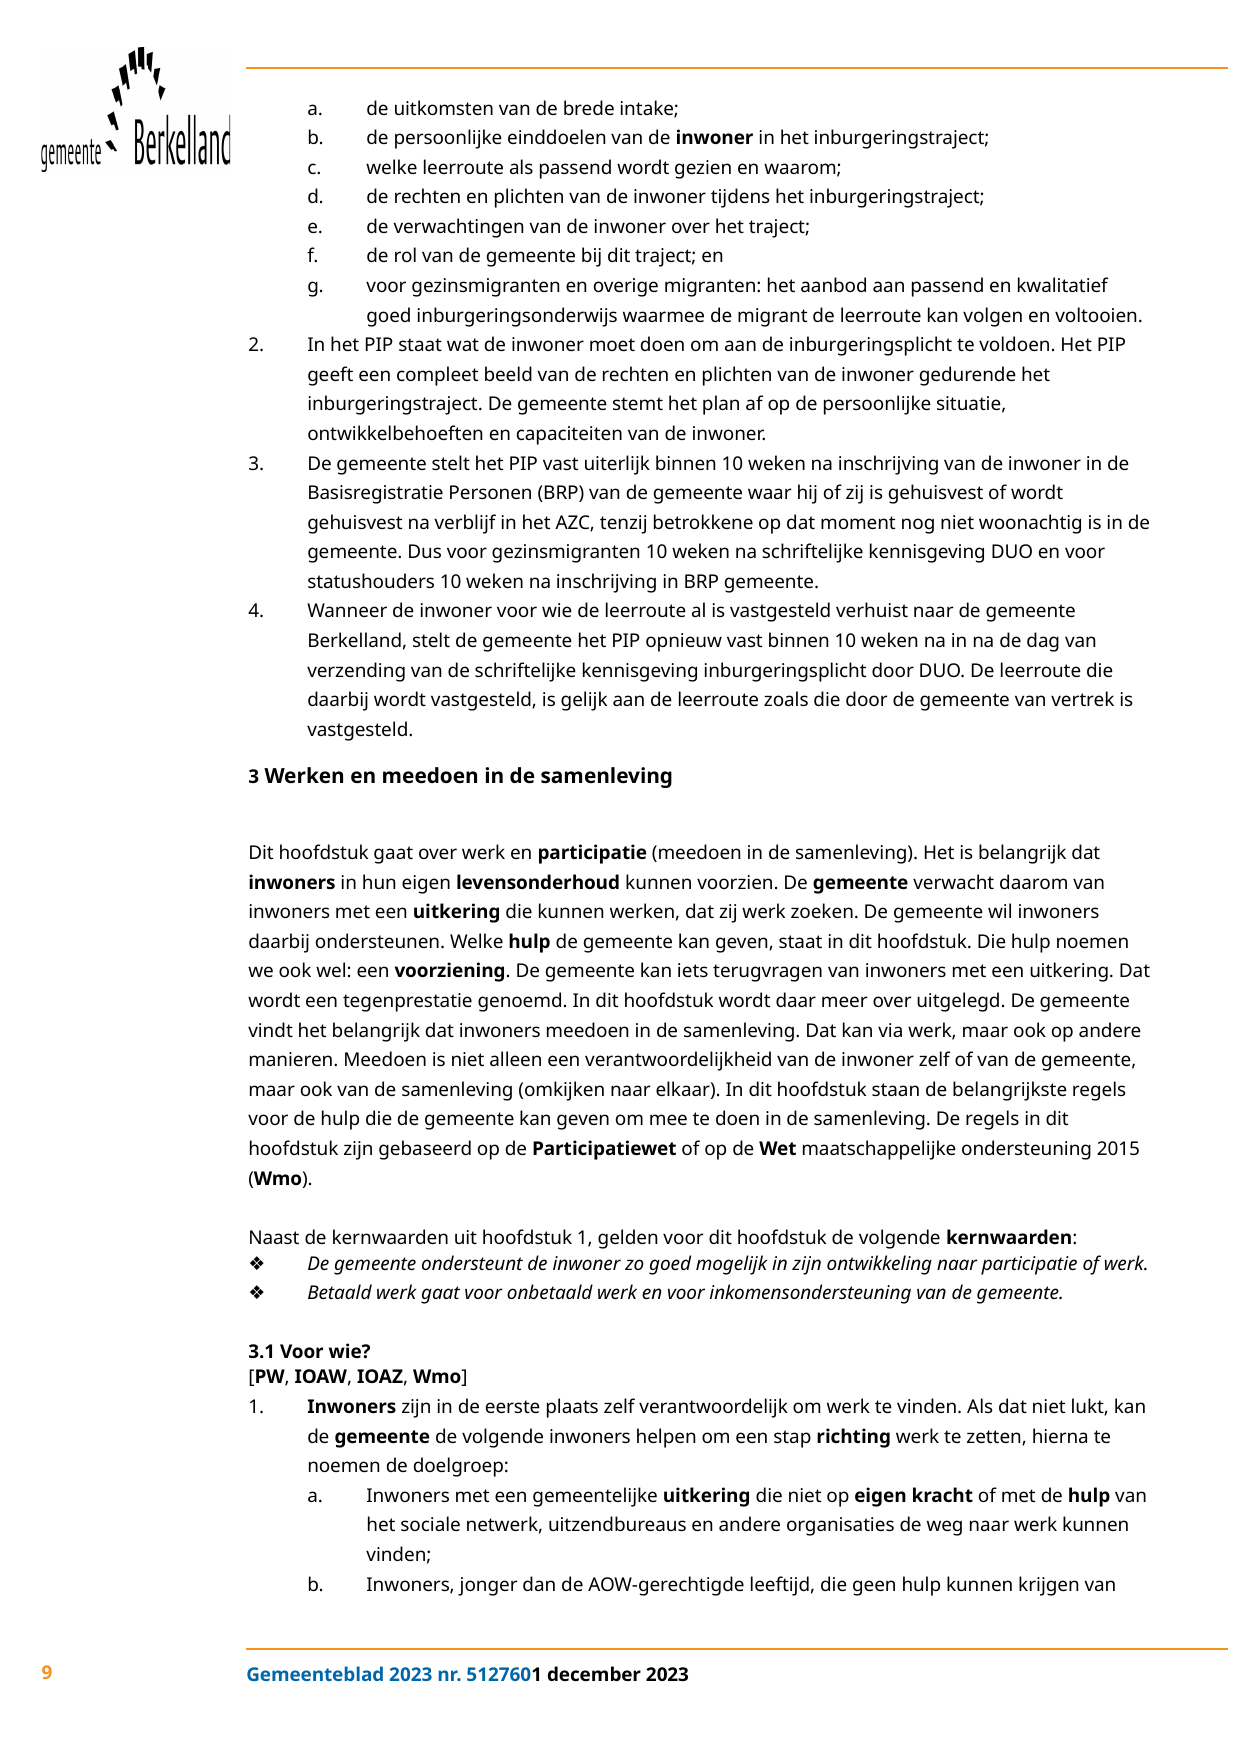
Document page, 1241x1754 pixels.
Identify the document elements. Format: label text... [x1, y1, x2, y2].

list de persoonlijke einddoelen van de inwoner in het inburgeringstraject; [307, 124, 1152, 150]
list Inwoners met een gemeentelijke uitkering die niet op eigen kracht of met de hulp van het sociale netwerk, uitzendbureaus en andere organisaties de weg naar werk kunnen vinden; [307, 1482, 1152, 1567]
list Inwoners, jonger dan de AOW-gerechtigde leeftijd, die geen hulp kunnen krijgen van [307, 1571, 1152, 1596]
table_cell De gemeente ondersteunt de inwoner zo goed mogelijk in zijn ontwikkeling naar participatie of werk. Betaald werk gaat voor onbetaald werk en voor inkomensondersteuning van de gemeente. [248, 1250, 1152, 1305]
text [PW, IOAW, IOAZ, Wmo] [248, 1364, 1152, 1389]
list de rechten en plichten van de inwoner tijdens het inburgeringstraject; [307, 183, 1152, 209]
list de uitkomsten van de brede intake; [307, 95, 1152, 121]
list Inwoners zijn in de eerste plaats zelf verantwoordelijk om werk te vinden. Als dat niet lukt, kan de gemeente de volgende inwoners helpen om een stap richting werk te zetten, hierna te noemen de doelgroep: [248, 1393, 1152, 1478]
list voor gezinsmigranten en overige migranten: het aanbod aan passend en kwalitatief goed inburgeringsonderwijs waarmee de migrant de leerroute kan volgen en voltooien. [307, 272, 1152, 328]
text 3 Werken en meedoen in de samenleving [248, 762, 1152, 790]
list Wanneer de inwoner voor wie de leerroute al is vastgesteld verhuist naar de gemeente Berkelland, stelt de gemeente het PIP opnieuw vast binnen 10 weken na in na de dag van verzending van de schriftelijke kennisgeving inburgeringsplicht door DUO. De leerroute die daarbij wordt vastgesteld, is gelijk aan de leerroute zoals die door de gemeente van vertrek is vastgesteld. [248, 598, 1152, 742]
text 3.1 Voor wie? [248, 1338, 1152, 1364]
list welke leerroute als passend wordt gezien en waarom; [307, 154, 1152, 180]
text Dit hoofdstuk gaat over werk en participatie (meedoen in de samenleving). Het is belangrijk dat inwoners in hun eigen levensonderhoud kunnen voorzien. De gemeente verwacht daarom van inwoners met een uitkering die kunnen werken, dat zij werk zoeken. De gemeente wil inwoners daarbij ondersteunen. Welke hulp de gemeente kan geven, staat in dit hoofdstuk. Die hulp noemen we ook wel: een voorziening. De gemeente kan iets terugvragen van inwoners met een uitkering. Dat wordt een tegenprestatie genoemd. In dit hoofdstuk wordt daar meer over uitgelegd. De gemeente vindt het belangrijk dat inwoners meedoen in de samenleving. Dat kan via werk, maar ook op andere manieren. Meedoen is niet alleen een verantwoordelijkheid van de inwoner zelf of van de gemeente, maar ook van de samenleving (omkijken naar elkaar). In dit hoofdstuk staan de belangrijkste regels voor de hulp die de gemeente kan geven om mee te doen in de samenleving. De regels in dit hoofdstuk zijn gebaseerd op de Participatiewet of op de Wet maatschappelijke ondersteuning 2015 (Wmo). [248, 839, 1152, 1191]
table_header Naast de kernwaarden uit hoofdstuk 1, gelden voor dit hoofdstuk de volgende kernwaarden: [248, 1224, 1152, 1250]
picture [41, 47, 231, 172]
list De gemeente stelt het PIP vast uiterlijk binnen 10 weken na inschrijving van de inwoner in de Basisregistratie Personen (BRP) van de gemeente waar hij of zij is gehuisvest of wordt gehuisvest na verblijf in het AZC, tenzij betrokkene op dat moment nog niet woonachtig is in de gemeente. Dus voor gezinsmigranten 10 weken na schriftelijke kennisgeving DUO en voor statushouders 10 weken na inschrijving in BRP gemeente. [248, 450, 1152, 594]
list In het PIP staat wat de inwoner moet doen om aan de inburgeringsplicht te voldoen. Het PIP geeft een compleet beeld van de rechten en plichten van de inwoner gedurende het inburgeringstraject. De gemeente stemt het plan af op de persoonlijke situatie, ontwikkelbehoeften en capaciteiten van de inwoner. [248, 331, 1152, 446]
list de verwachtingen van de inwoner over het traject; [307, 213, 1152, 239]
list de rol van de gemeente bij dit traject; en [307, 243, 1152, 268]
